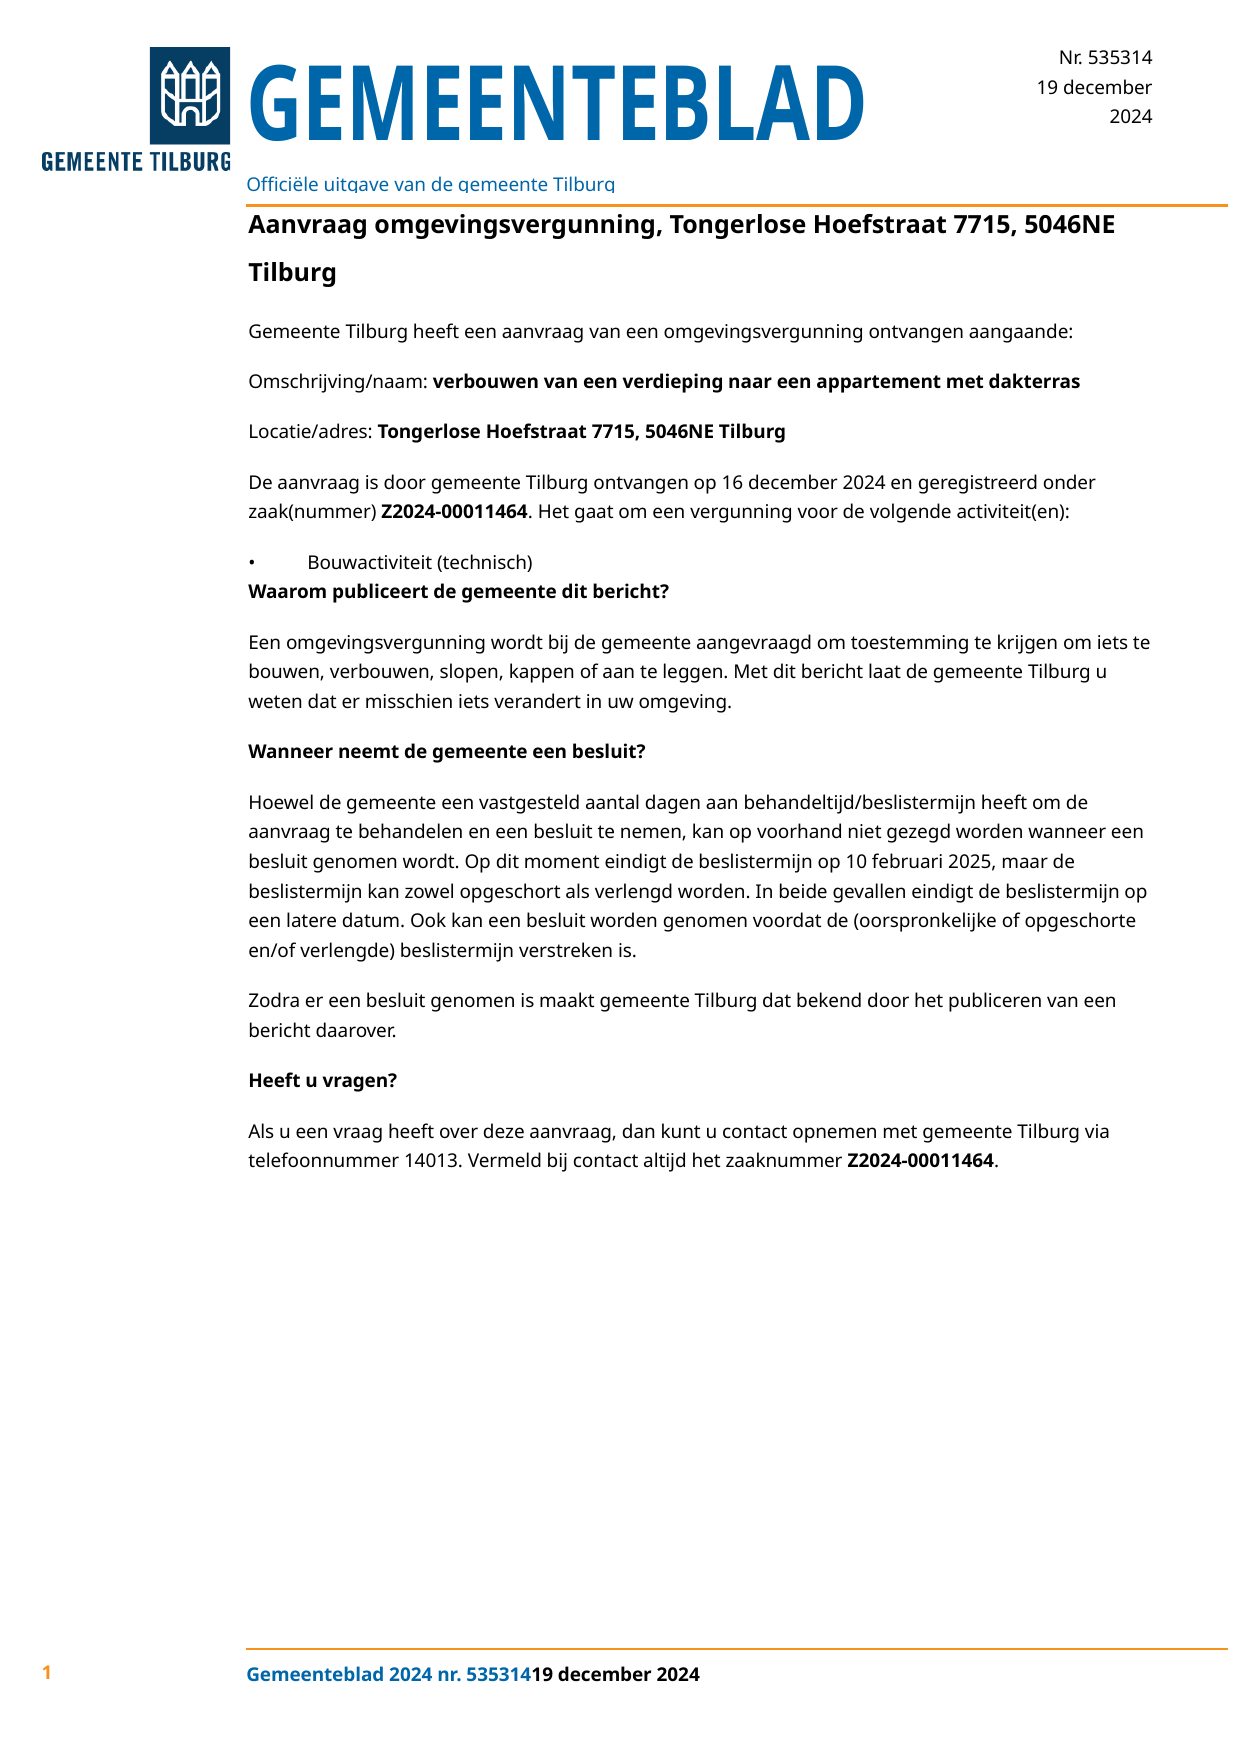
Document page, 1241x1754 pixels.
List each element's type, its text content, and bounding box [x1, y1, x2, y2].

picture [41, 47, 231, 172]
text Waarom publiceert de gemeente dit bericht? [248, 579, 1152, 604]
text Locatie/adres: Tongerlose Hoefstraat 7715, 5046NE Tilburg [248, 419, 1152, 444]
list Bouwactiviteit (technisch) [248, 549, 1152, 575]
text Aanvraag omgevingsvergunning, Tongerlose Hoefstraat 7715, 5046NE Tilburg [248, 207, 1152, 288]
text Omschrijving/naam: verbouwen van een verdieping naar een appartement met dakterras [248, 368, 1152, 394]
text Een omgevingsvergunning wordt bij de gemeente aangevraagd om toestemming te krijgen om iets te bouwen, verbouwen, slopen, kappen of aan te leggen. Met dit bericht laat de gemeente Tilburg u weten dat er misschien iets verandert in uw omgeving. [248, 629, 1152, 714]
text De aanvraag is door gemeente Tilburg ontvangen op 16 december 2024 en geregistreerd onder zaak(nummer) Z2024-00011464. Het gaat om een vergunning voor de volgende activiteit(en): [248, 469, 1152, 524]
text Wanneer neemt de gemeente een besluit? [248, 739, 1152, 764]
text Gemeente Tilburg heeft een aanvraag van een omgevingsvergunning ontvangen aangaande: [248, 318, 1152, 344]
text Zodra er een besluit genomen is maakt gemeente Tilburg dat bekend door het publiceren van een bericht daarover. [248, 987, 1152, 1043]
text Als u een vraag heeft over deze aanvraag, dan kunt u contact opnemen met gemeente Tilburg via telefoonnummer 14013. Vermeld bij contact altijd het zaaknummer Z2024-00011464. [248, 1118, 1152, 1173]
text Hoewel de gemeente een vastgesteld aantal dagen aan behandeltijd/beslistermijn heeft om de aanvraag te behandelen en een besluit te nemen, kan op voorhand niet gezegd worden wanneer een besluit genomen wordt. Op dit moment eindigt de beslistermijn op 10 februari 2025, maar de beslistermijn kan zowel opgeschort als verlengd worden. In beide gevallen eindigt de beslistermijn op een latere datum. Ook kan een besluit worden genomen voordat de (oorspronkelijke of opgeschorte en/of verlengde) beslistermijn verstreken is. [248, 789, 1152, 963]
text Heeft u vragen? [248, 1067, 1152, 1093]
